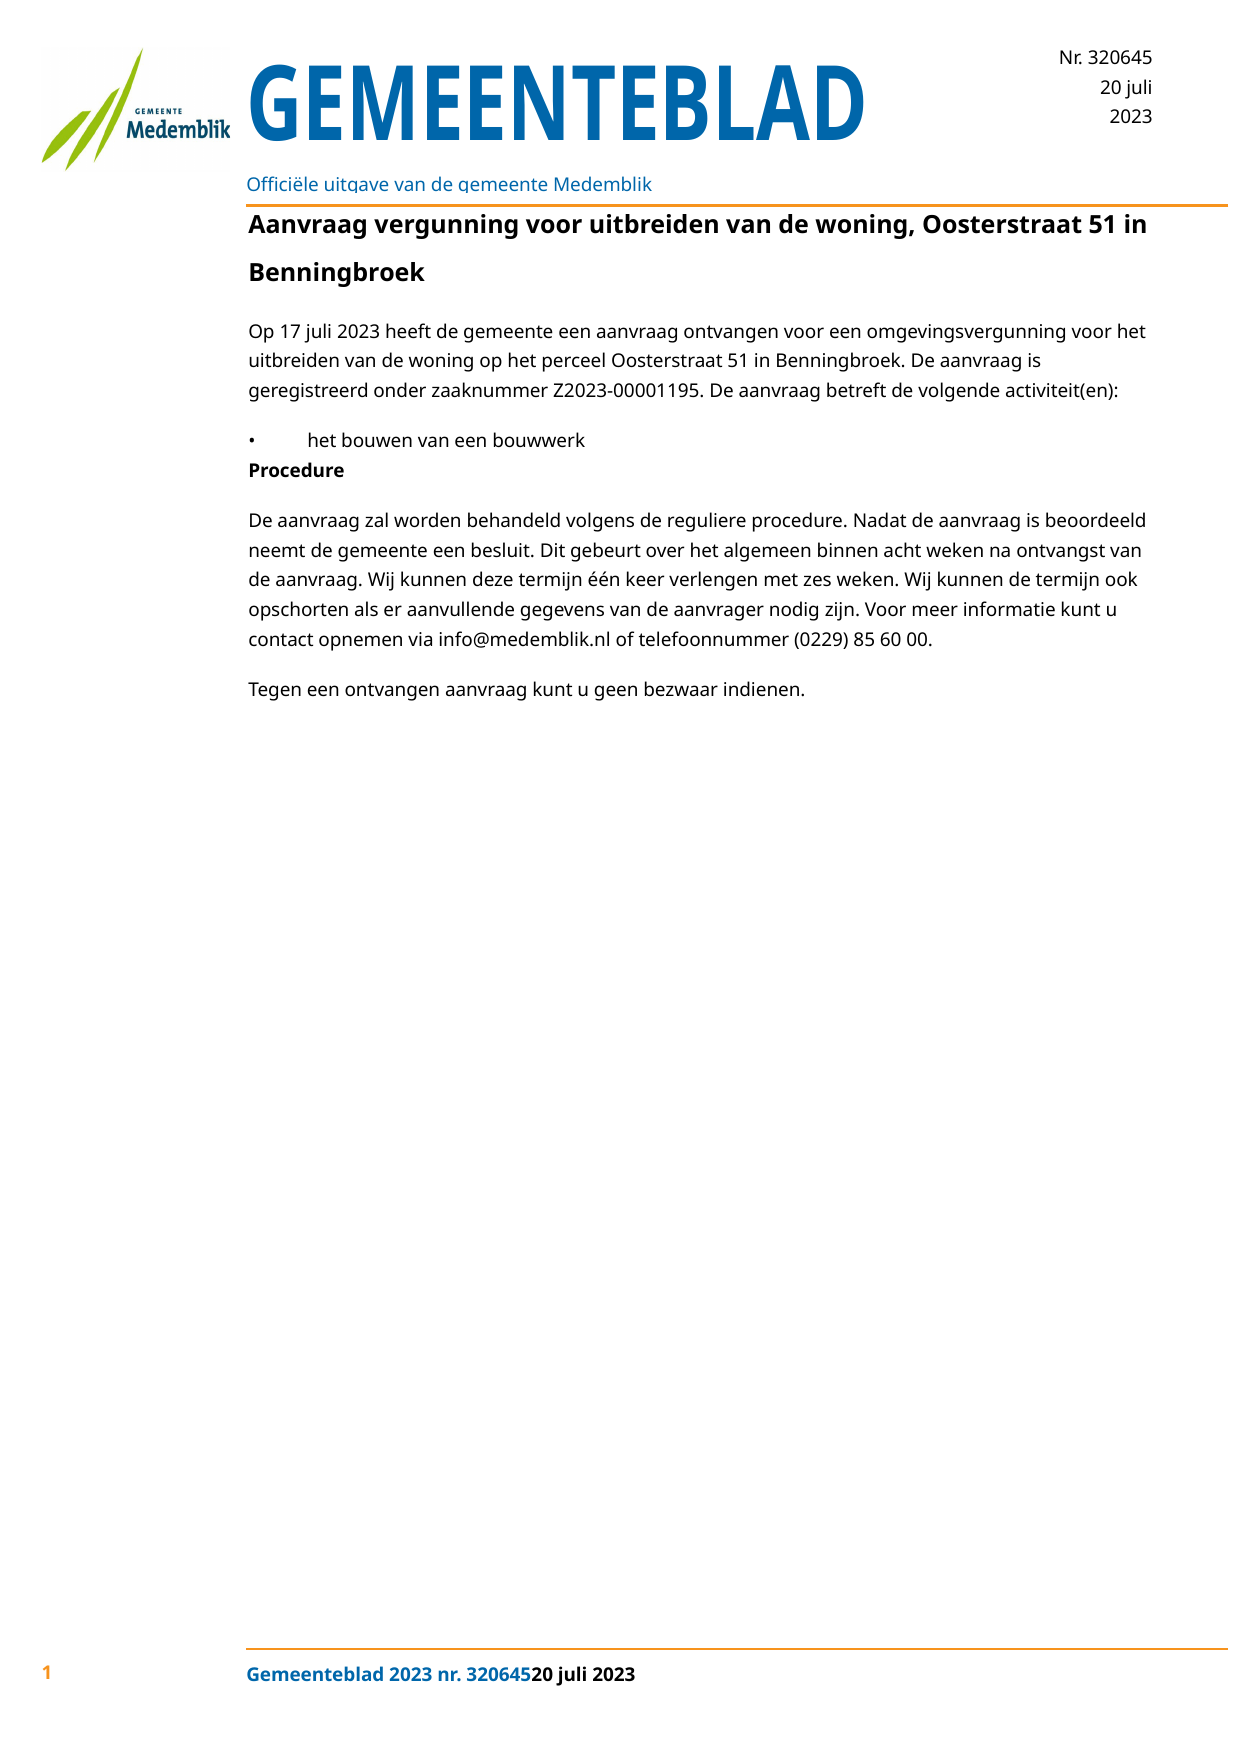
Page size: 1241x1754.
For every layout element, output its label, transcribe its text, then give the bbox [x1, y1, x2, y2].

picture [41, 47, 231, 172]
list het bouwen van een bouwwerk [248, 427, 1152, 453]
text Op 17 juli 2023 heeft de gemeente een aanvraag ontvangen voor een omgevingsvergunning voor het uitbreiden van de woning op het perceel Oosterstraat 51 in Benningbroek. De aanvraag is geregistreerd onder zaaknummer Z2023-00001195. De aanvraag betreft de volgende activiteit(en): [248, 318, 1152, 403]
text De aanvraag zal worden behandeld volgens de reguliere procedure. Nadat de aanvraag is beoordeeld neemt de gemeente een besluit. Dit gebeurt over het algemeen binnen acht weken na ontvangst van de aanvraag. Wij kunnen deze termijn één keer verlengen met zes weken. Wij kunnen de termijn ook opschorten als er aanvullende gegevens van de aanvrager nodig zijn. Voor meer informatie kunt u contact opnemen via info@medemblik.nl of telefoonnummer (0229) 85 60 00. [248, 507, 1152, 652]
text Aanvraag vergunning voor uitbreiden van de woning, Oosterstraat 51 in Benningbroek [248, 207, 1152, 288]
text Tegen een ontvangen aanvraag kunt u geen bezwaar indienen. [248, 676, 1152, 702]
text Procedure [248, 457, 1152, 483]
